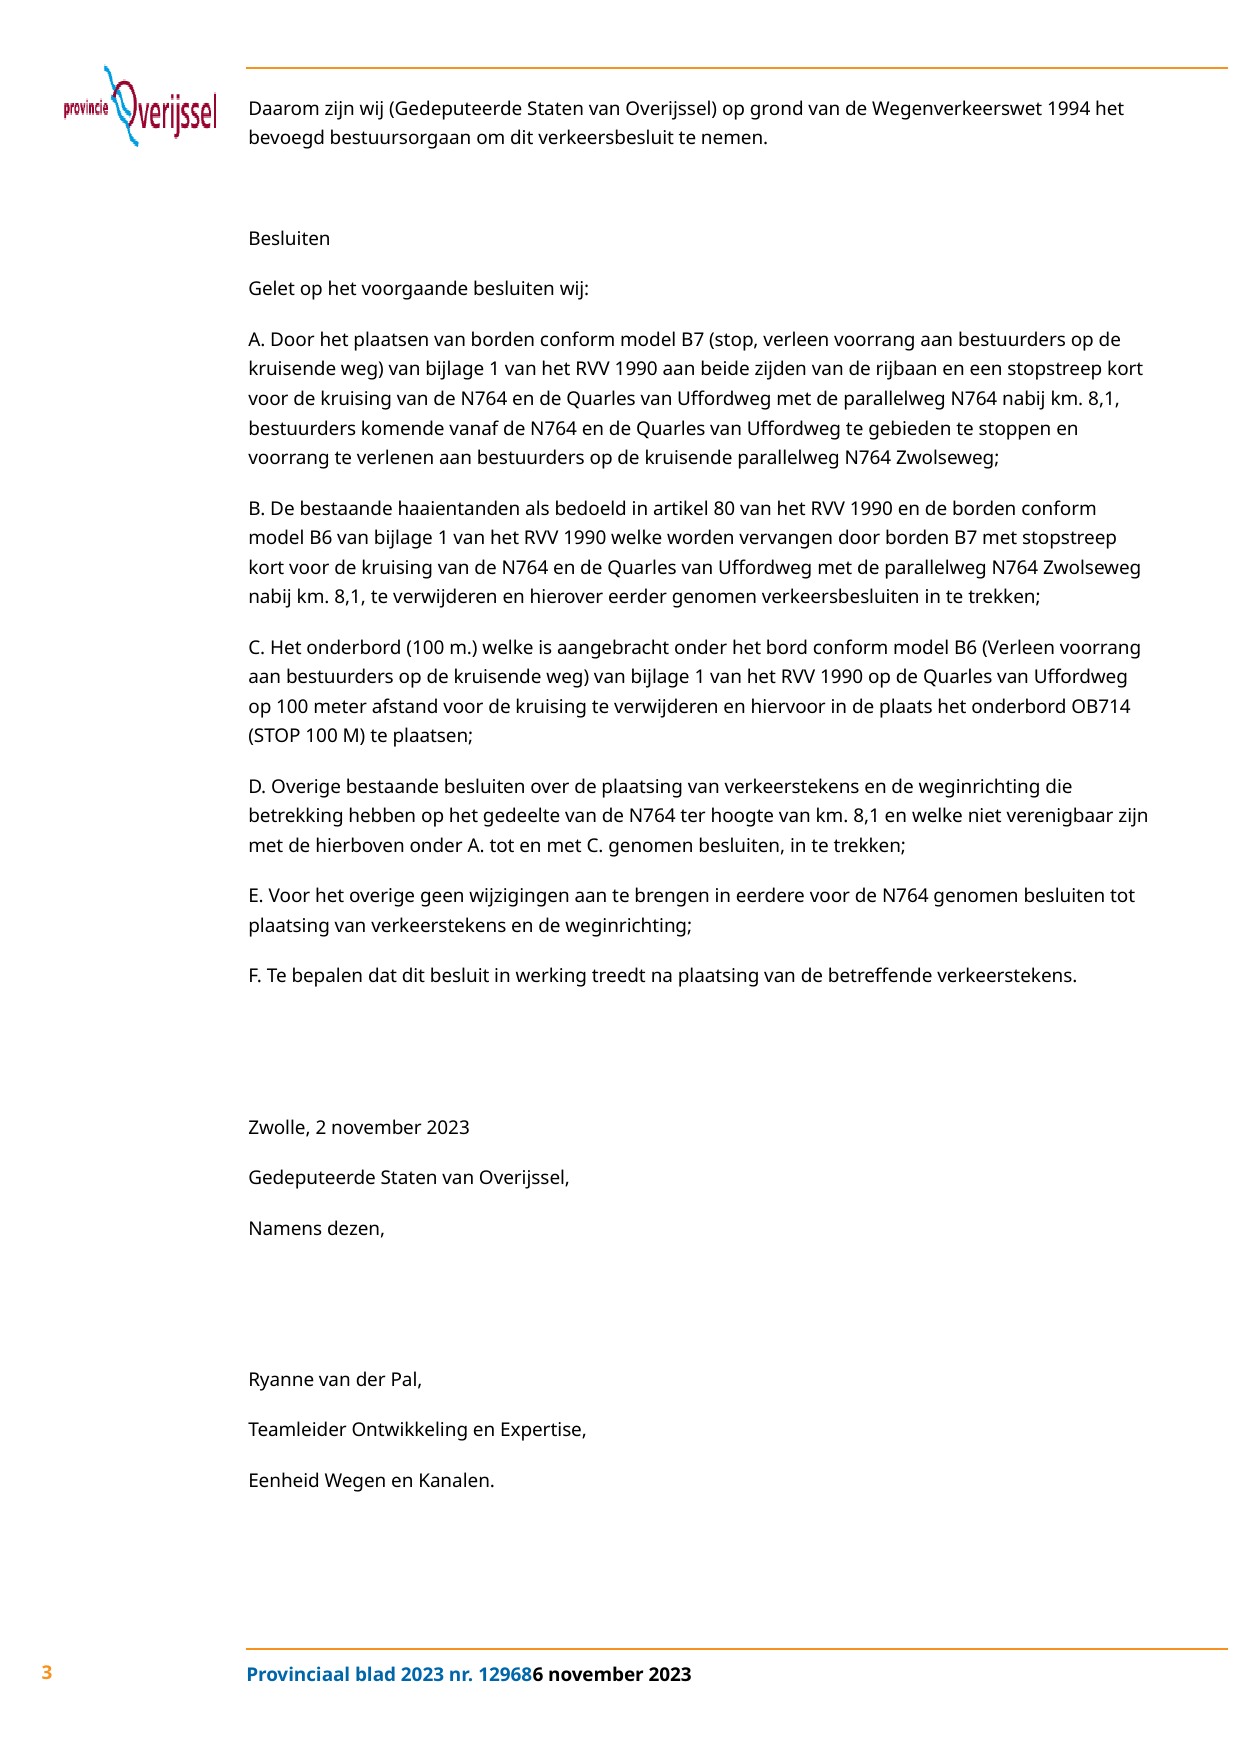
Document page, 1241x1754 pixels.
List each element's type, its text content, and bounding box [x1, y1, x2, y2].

text Gedeputeerde Staten van Overijssel, [248, 1164, 1152, 1190]
text C. Het onderbord (100 m.) welke is aangebracht onder het bord conform model B6 (Verleen voorrang aan bestuurders op de kruisende weg) van bijlage 1 van het RVV 1990 op de Quarles van Uffordweg op 100 meter afstand voor de kruising te verwijderen en hiervoor in de plaats het onderbord OB714 (STOP 100 M) te plaatsen; [248, 634, 1152, 748]
text Gelet op het voorgaande besluiten wij: [248, 276, 1152, 301]
text B. De bestaande haaientanden als bedoeld in artikel 80 van het RVV 1990 en de borden conform model B6 van bijlage 1 van het RVV 1990 welke worden vervangen door borden B7 met stopstreep kort voor de kruising van de N764 en de Quarles van Uffordweg met de parallelweg N764 Zwolseweg nabij km. 8,1, te verwijderen en hierover eerder genomen verkeersbesluiten in te trekken; [248, 495, 1152, 609]
text Teamleider Ontwikkeling en Expertise, [248, 1416, 1152, 1442]
picture [41, 47, 231, 172]
text Zwolle, 2 november 2023 [248, 1114, 1152, 1140]
text Daarom zijn wij (Gedeputeerde Staten van Overijssel) op grond van de Wegenverkeerswet 1994 het bevoegd bestuursorgaan om dit verkeersbesluit te nemen. [248, 95, 1152, 150]
text Namens dezen, [248, 1215, 1152, 1241]
text Eenheid Wegen en Kanalen. [248, 1467, 1152, 1493]
text A. Door het plaatsen van borden conform model B7 (stop, verleen voorrang aan bestuurders op de kruisende weg) van bijlage 1 van het RVV 1990 aan beide zijden van de rijbaan en een stopstreep kort voor de kruising van de N764 en de Quarles van Uffordweg met de parallelweg N764 nabij km. 8,1, bestuurders komende vanaf de N764 en de Quarles van Uffordweg te gebieden te stoppen en voorrang te verlenen aan bestuurders op de kruisende parallelweg N764 Zwolseweg; [248, 326, 1152, 470]
text D. Overige bestaande besluiten over de plaatsing van verkeerstekens en de weginrichting die betrekking hebben op het gedeelte van de N764 ter hoogte van km. 8,1 en welke niet verenigbaar zijn met de hierboven onder A. tot en met C. genomen besluiten, in te trekken; [248, 773, 1152, 858]
text F. Te bepalen dat dit besluit in werking treedt na plaatsing van de betreffende verkeerstekens. [248, 963, 1152, 988]
text Besluiten [248, 225, 1152, 251]
text E. Voor het overige geen wijzigingen aan te brengen in eerdere voor de N764 genomen besluiten tot plaatsing van verkeerstekens en de weginrichting; [248, 883, 1152, 938]
text Ryanne van der Pal, [248, 1366, 1152, 1392]
